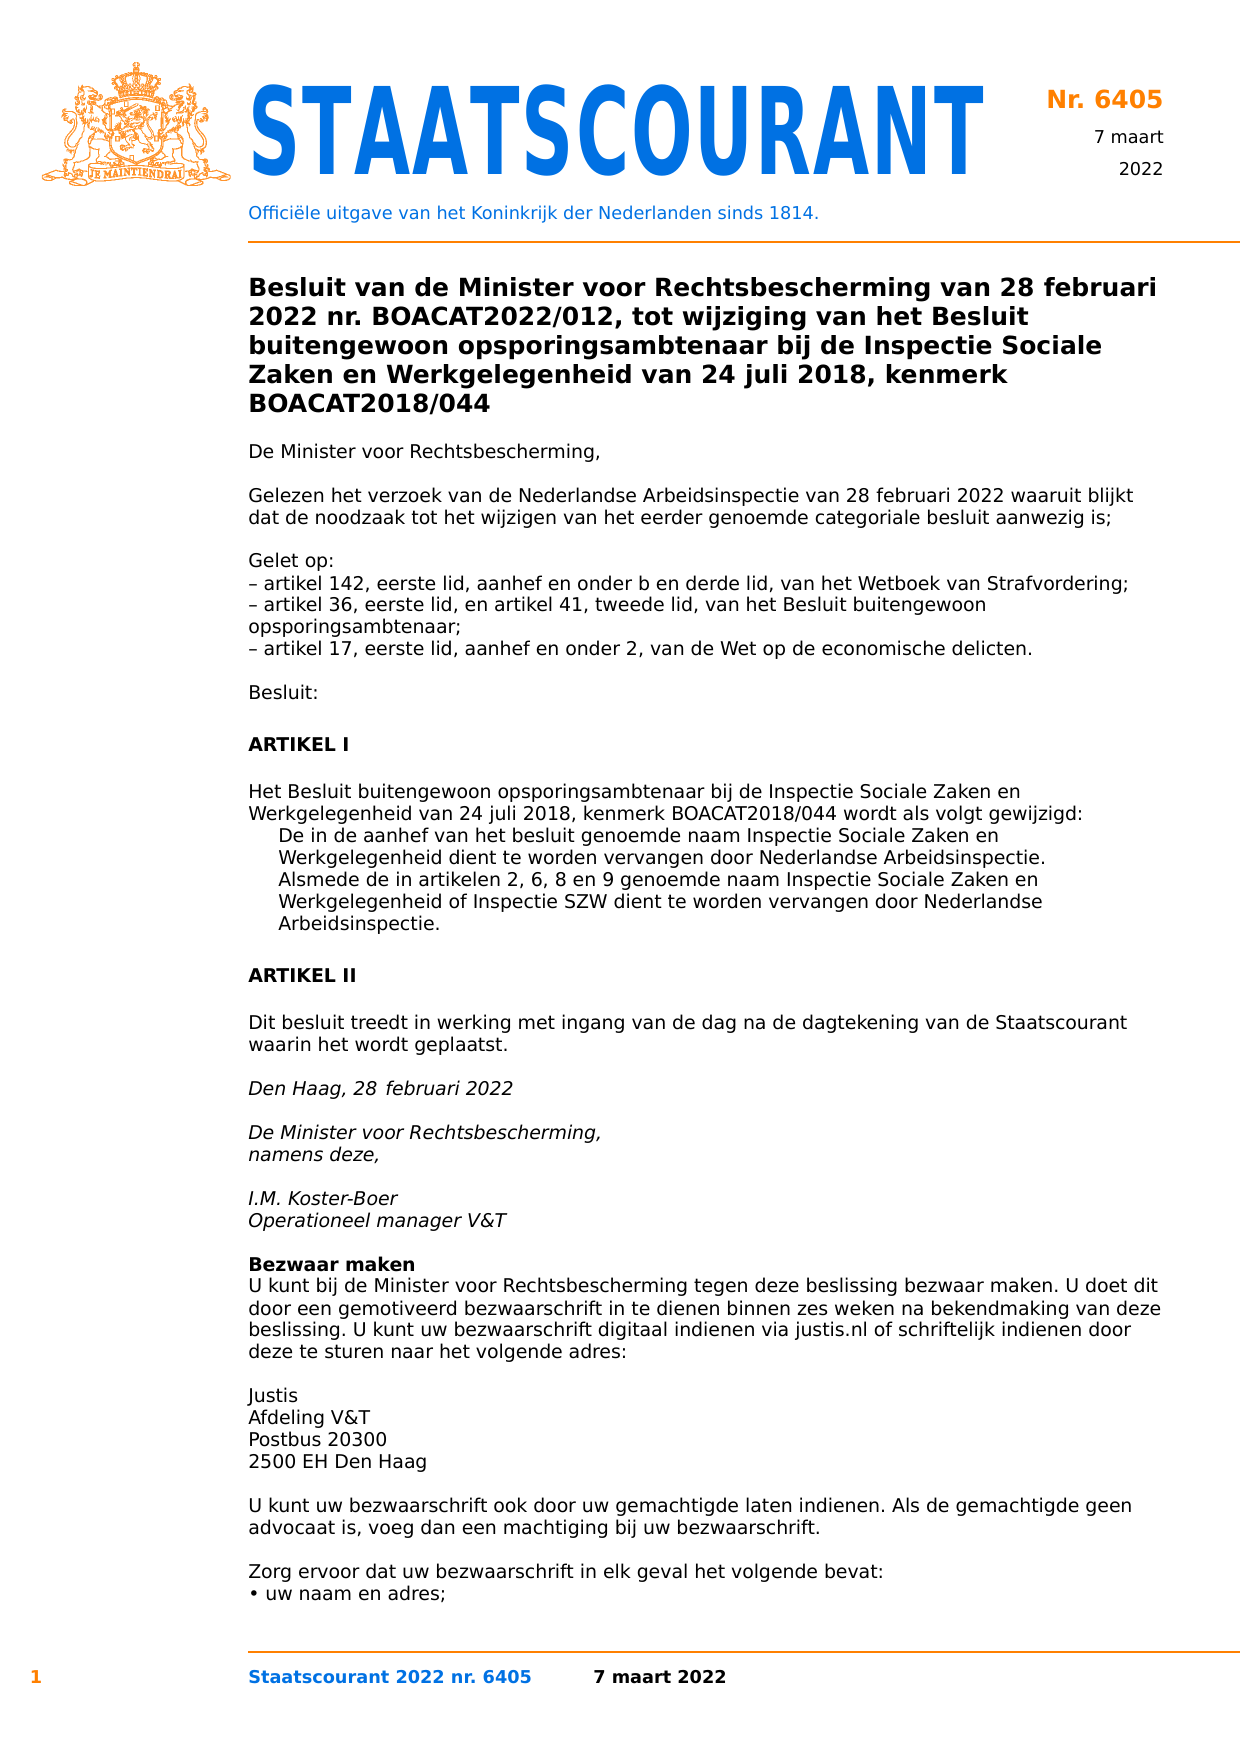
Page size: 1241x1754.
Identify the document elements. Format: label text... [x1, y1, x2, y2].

text Zorg ervoor dat uw bezwaarschrift in elk geval het volgende bevat: [248, 1561, 1163, 1583]
text U kunt uw bezwaarschrift ook door uw gemachtigde laten indienen. Als de gemachtigde geen advocaat is, voeg dan een machtiging bij uw bezwaarschrift. [248, 1495, 1163, 1539]
table_cell 2022 [998, 153, 1240, 203]
text Dit besluit treedt in werking met ingang van de dag na de dagtekening van de Staatscourant waarin het wordt geplaatst. [248, 1012, 1163, 1056]
picture [41, 62, 231, 186]
text – artikel 142, eerste lid, aanhef en onder b en derde lid, van het Wetboek van Strafvordering; [248, 572, 1163, 594]
text De Minister voor Rechtsbescherming, [248, 441, 1163, 463]
table_header Nr. 6405 [998, 62, 1240, 121]
text Den Haag, 28 februari 2022 [248, 1078, 1163, 1100]
text De in de aanhef van het besluit genoemde naam Inspectie Sociale Zaken en Werkgelegenheid dient te worden vervangen door Nederlandse Arbeidsinspectie. [278, 825, 1163, 869]
text Gelezen het verzoek van de Nederlandse Arbeidsinspectie van 28 februari 2022 waaruit blijkt dat de noodzaak tot het wijzigen van het eerder genoemde categoriale besluit aanwezig is; [248, 484, 1163, 528]
text Besluit: [248, 682, 1163, 704]
text Bezwaar maken [248, 1253, 1163, 1275]
text – artikel 36, eerste lid, en artikel 41, tweede lid, van het Besluit buitengewoon opsporingsambtenaar; [248, 594, 1163, 638]
text U kunt bij de Minister voor Rechtsbescherming tegen deze beslissing bezwaar maken. U doet dit door een gemotiveerd bezwaarschrift in te dienen binnen zes weken na bekendmaking van deze beslissing. U kunt uw bezwaarschrift digitaal indienen via justis.nl of schriftelijk indienen door deze te sturen naar het volgende adres: [248, 1275, 1163, 1363]
text Het Besluit buitengewoon opsporingsambtenaar bij de Inspectie Sociale Zaken en Werkgelegenheid van 24 juli 2018, kenmerk BOACAT2018/044 wordt als volgt gewijzigd: [248, 781, 1163, 825]
table_cell 7 maart [998, 121, 1240, 153]
table_header STAATSCOURANT [248, 62, 998, 203]
text • uw naam en adres; [248, 1583, 1163, 1605]
subtitle ARTIKEL II [248, 965, 1163, 987]
text De Minister voor Rechtsbescherming, namens deze, I.M. Koster-Boer Operationeel manager V&T [248, 1122, 1163, 1232]
text – artikel 17, eerste lid, aanhef en onder 2, van de Wet op de economische delicten. [248, 638, 1163, 660]
table_cell Officiële uitgave van het Koninkrijk der Nederlanden sinds 1814. [248, 203, 1240, 241]
text Gelet op: [248, 550, 1163, 572]
text Justis [248, 1385, 1163, 1407]
text Postbus 20300 [248, 1429, 1163, 1451]
text Afdeling V&T [248, 1407, 1163, 1429]
text Alsmede de in artikelen 2, 6, 8 en 9 genoemde naam Inspectie Sociale Zaken en Werkgelegenheid of Inspectie SZW dient te worden vervangen door Nederlandse Arbeidsinspectie. [278, 869, 1163, 935]
subtitle ARTIKEL I [248, 734, 1163, 756]
table_header [25, 62, 248, 241]
subtitle Besluit van de Minister voor Rechtsbescherming van 28 februari 2022 nr. BOACAT2022/012, tot wijziging van het Besluit buitengewoon opsporingsambtenaar bij de Inspectie Sociale Zaken en Werkgelegenheid van 24 juli 2018, kenmerk BOACAT2018/044 [248, 273, 1163, 419]
text 2500 EH Den Haag [248, 1451, 1163, 1473]
